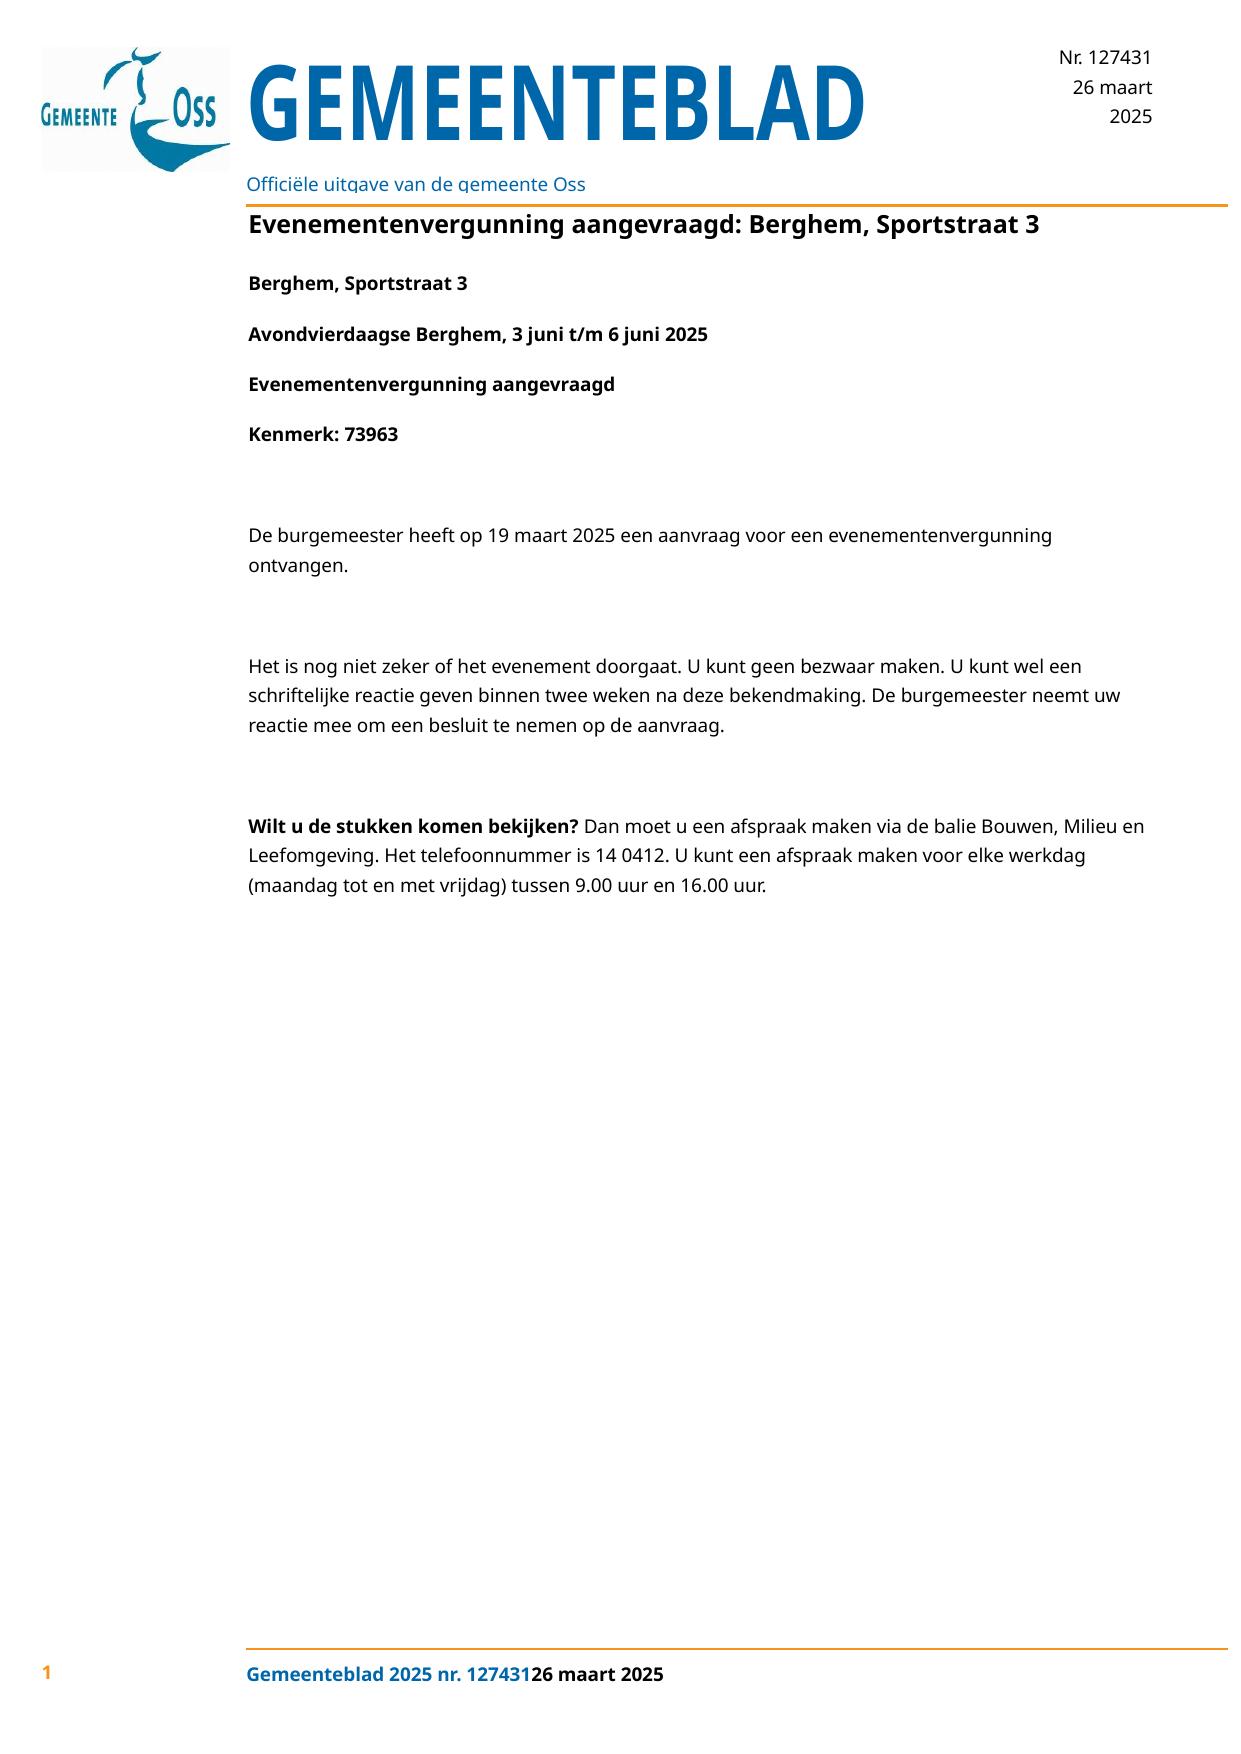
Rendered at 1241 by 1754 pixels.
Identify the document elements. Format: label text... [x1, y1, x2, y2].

text Evenementenvergunning aangevraagd: Berghem, Sportstraat 3 [248, 207, 1152, 241]
text Evenementenvergunning aangevraagd [248, 371, 1152, 397]
text Avondvierdaagse Berghem, 3 juni t/m 6 juni 2025 [248, 321, 1152, 346]
text Het is nog niet zeker of het evenement doorgaat. U kunt geen bezwaar maken. U kunt wel een schriftelijke reactie geven binnen twee weken na deze bekendmaking. De burgemeester neemt uw reactie mee om een besluit te nemen op de aanvraag. [248, 653, 1152, 738]
picture [41, 47, 231, 172]
text De burgemeester heeft op 19 maart 2025 een aanvraag voor een evenementenvergunning ontvangen. [248, 522, 1152, 578]
text Berghem, Sportstraat 3 [248, 270, 1152, 296]
text Wilt u de stukken komen bekijken? Dan moet u een afspraak maken via de balie Bouwen, Milieu en Leefomgeving. Het telefoonnummer is 14 0412. U kunt een afspraak maken voor elke werkdag (maandag tot en met vrijdag) tussen 9.00 uur en 16.00 uur. [248, 813, 1152, 898]
text Kenmerk: 73963 [248, 422, 1152, 447]
